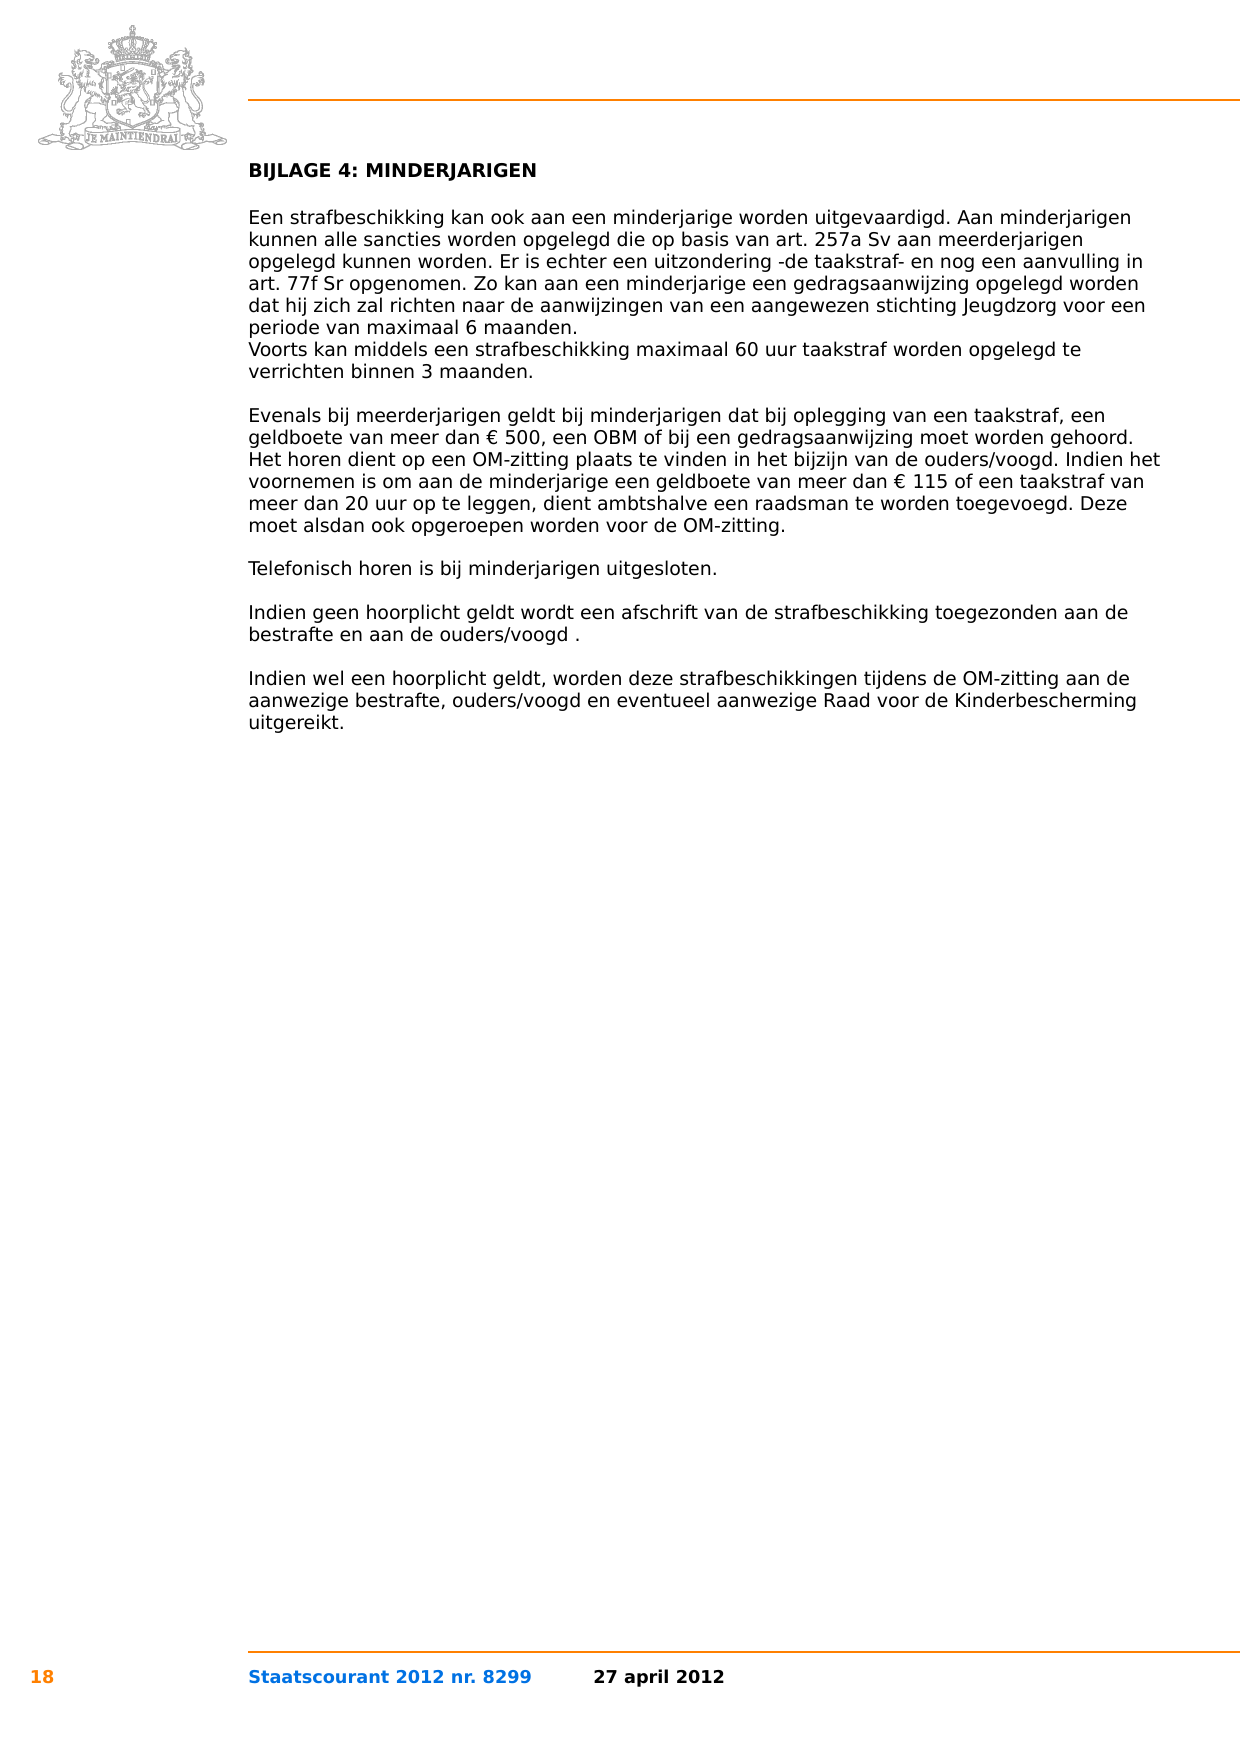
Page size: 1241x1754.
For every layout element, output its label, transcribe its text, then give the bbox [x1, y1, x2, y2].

text Een strafbeschikking kan ook aan een minderjarige worden uitgevaardigd. Aan minderjarigen kunnen alle sancties worden opgelegd die op basis van art. 257a Sv aan meerderjarigen opgelegd kunnen worden. Er is echter een uitzondering -de taakstraf- en nog een aanvulling in art. 77f Sr opgenomen. Zo kan aan een minderjarige een gedragsaanwijzing opgelegd worden dat hij zich zal richten naar de aanwijzingen van een aangewezen stichting Jeugdzorg voor een periode van maximaal 6 maanden. [248, 207, 1163, 339]
text Telefonisch horen is bij minderjarigen uitgesloten. [248, 558, 1163, 580]
text Indien geen hoorplicht geldt wordt een afschrift van de strafbeschikking toegezonden aan de bestrafte en aan de ouders/voogd . [248, 602, 1163, 646]
text Voorts kan middels een strafbeschikking maximaal 60 uur taakstraf worden opgelegd te verrichten binnen 3 maanden. [248, 339, 1163, 383]
text Evenals bij meerderjarigen geldt bij minderjarigen dat bij oplegging van een taakstraf, een geldboete van meer dan € 500, een OBM of bij een gedragsaanwijzing moet worden gehoord. Het horen dient op een OM-zitting plaats te vinden in het bijzijn van de ouders/voogd. Indien het voornemen is om aan de minderjarige een geldboete van meer dan € 115 of een taakstraf van meer dan 20 uur op te leggen, dient ambtshalve een raadsman te worden toegevoegd. Deze moet alsdan ook opgeroepen worden voor de OM-zitting. [248, 404, 1163, 536]
text Indien wel een hoorplicht geldt, worden deze strafbeschikkingen tijdens de OM-zitting aan de aanwezige bestrafte, ouders/voogd en eventueel aanwezige Raad voor de Kinderbescherming uitgereikt. [248, 668, 1163, 734]
subtitle BIJLAGE 4: MINDERJARIGEN [248, 160, 1163, 182]
picture [38, 25, 227, 150]
